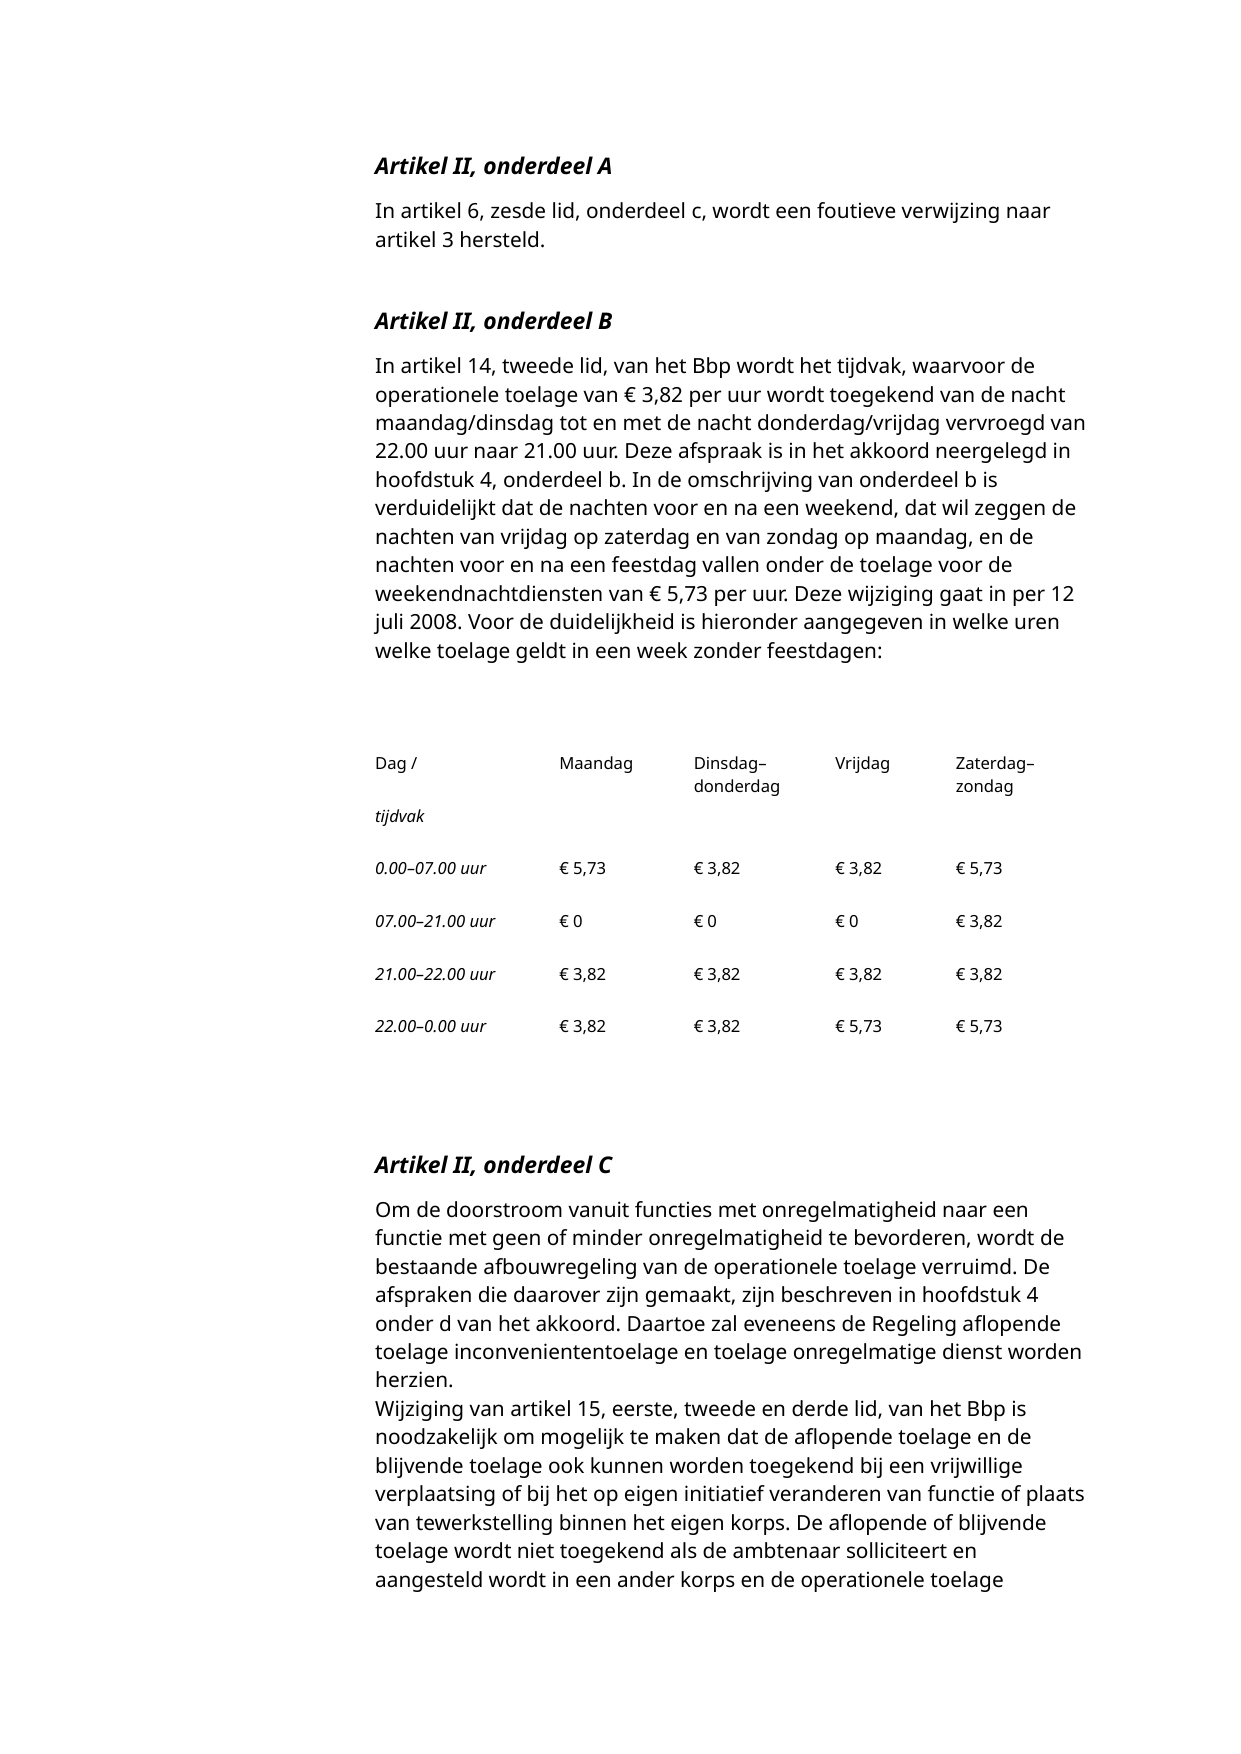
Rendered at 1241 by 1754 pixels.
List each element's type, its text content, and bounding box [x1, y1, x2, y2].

text In artikel 6, zesde lid, onderdeel c, wordt een foutieve verwijzing naar artikel 3 hersteld. [375, 196, 1090, 253]
table_cell € 0 [694, 910, 835, 962]
subtitle Artikel II, onderdeel B [375, 305, 1090, 336]
table_cell 07.00–21.00 uur [375, 910, 559, 962]
table_cell € 3,82 [694, 857, 835, 910]
table_cell 21.00–22.00 uur [375, 963, 559, 1015]
table_header Dag / tijdvak [375, 752, 559, 857]
table_cell € 5,73 [956, 857, 1090, 910]
table_cell € 5,73 [559, 857, 693, 910]
text Om de doorstroom vanuit functies met onregelmatigheid naar een functie met geen of minder onregelmatigheid te bevorderen, wordt de bestaande afbouwregeling van de operationele toelage verruimd. De afspraken die daarover zijn gemaakt, zijn beschreven in hoofdstuk 4 onder d van het akkoord. Daartoe zal eveneens de Regeling aflopende toelage inconveniententoelage en toelage onregelmatige dienst worden herzien. [375, 1195, 1090, 1394]
table_header Dinsdag–donderdag [694, 752, 835, 857]
table_header Zaterdag–zondag [956, 752, 1090, 857]
table_cell 0.00–07.00 uur [375, 857, 559, 910]
table_cell € 3,82 [835, 857, 956, 910]
subtitle Artikel II, onderdeel A [375, 150, 1090, 181]
table_cell € 3,82 [956, 963, 1090, 1015]
table_header Maandag [559, 752, 693, 857]
table_cell € 5,73 [956, 1015, 1090, 1068]
subtitle Artikel II, onderdeel C [375, 1149, 1090, 1180]
table_cell € 3,82 [694, 963, 835, 1015]
text Wijziging van artikel 15, eerste, tweede en derde lid, van het Bbp is noodzakelijk om mogelijk te maken dat de aflopende toelage en de blijvende toelage ook kunnen worden toegekend bij een vrijwillige verplaatsing of bij het op eigen initiatief veranderen van functie of plaats van tewerkstelling binnen het eigen korps. De aflopende of blijvende toelage wordt niet toegekend als de ambtenaar solliciteert en aangesteld wordt in een ander korps en de operationele toelage [375, 1394, 1090, 1593]
table_cell € 3,82 [559, 1015, 693, 1068]
table_cell € 5,73 [835, 1015, 956, 1068]
table_cell € 3,82 [835, 963, 956, 1015]
table_cell € 3,82 [559, 963, 693, 1015]
table_header Vrijdag [835, 752, 956, 857]
table_cell € 0 [835, 910, 956, 962]
table_cell 22.00–0.00 uur [375, 1015, 559, 1068]
text In artikel 14, tweede lid, van het Bbp wordt het tijdvak, waarvoor de operationele toelage van € 3,82 per uur wordt toegekend van de nacht maandag/dinsdag tot en met de nacht donderdag/vrijdag vervroegd van 22.00 uur naar 21.00 uur. Deze afspraak is in het akkoord neergelegd in hoofdstuk 4, onderdeel b. In de omschrijving van onderdeel b is verduidelijkt dat de nachten voor en na een weekend, dat wil zeggen de nachten van vrijdag op zaterdag en van zondag op maandag, en de nachten voor en na een feestdag vallen onder de toelage voor de weekendnachtdiensten van € 5,73 per uur. Deze wijziging gaat in per 12 juli 2008. Voor de duidelijkheid is hieronder aangegeven in welke uren welke toelage geldt in een week zonder feestdagen: [375, 351, 1090, 664]
table_cell € 0 [559, 910, 693, 962]
table_cell € 3,82 [694, 1015, 835, 1068]
table_cell € 3,82 [956, 910, 1090, 962]
